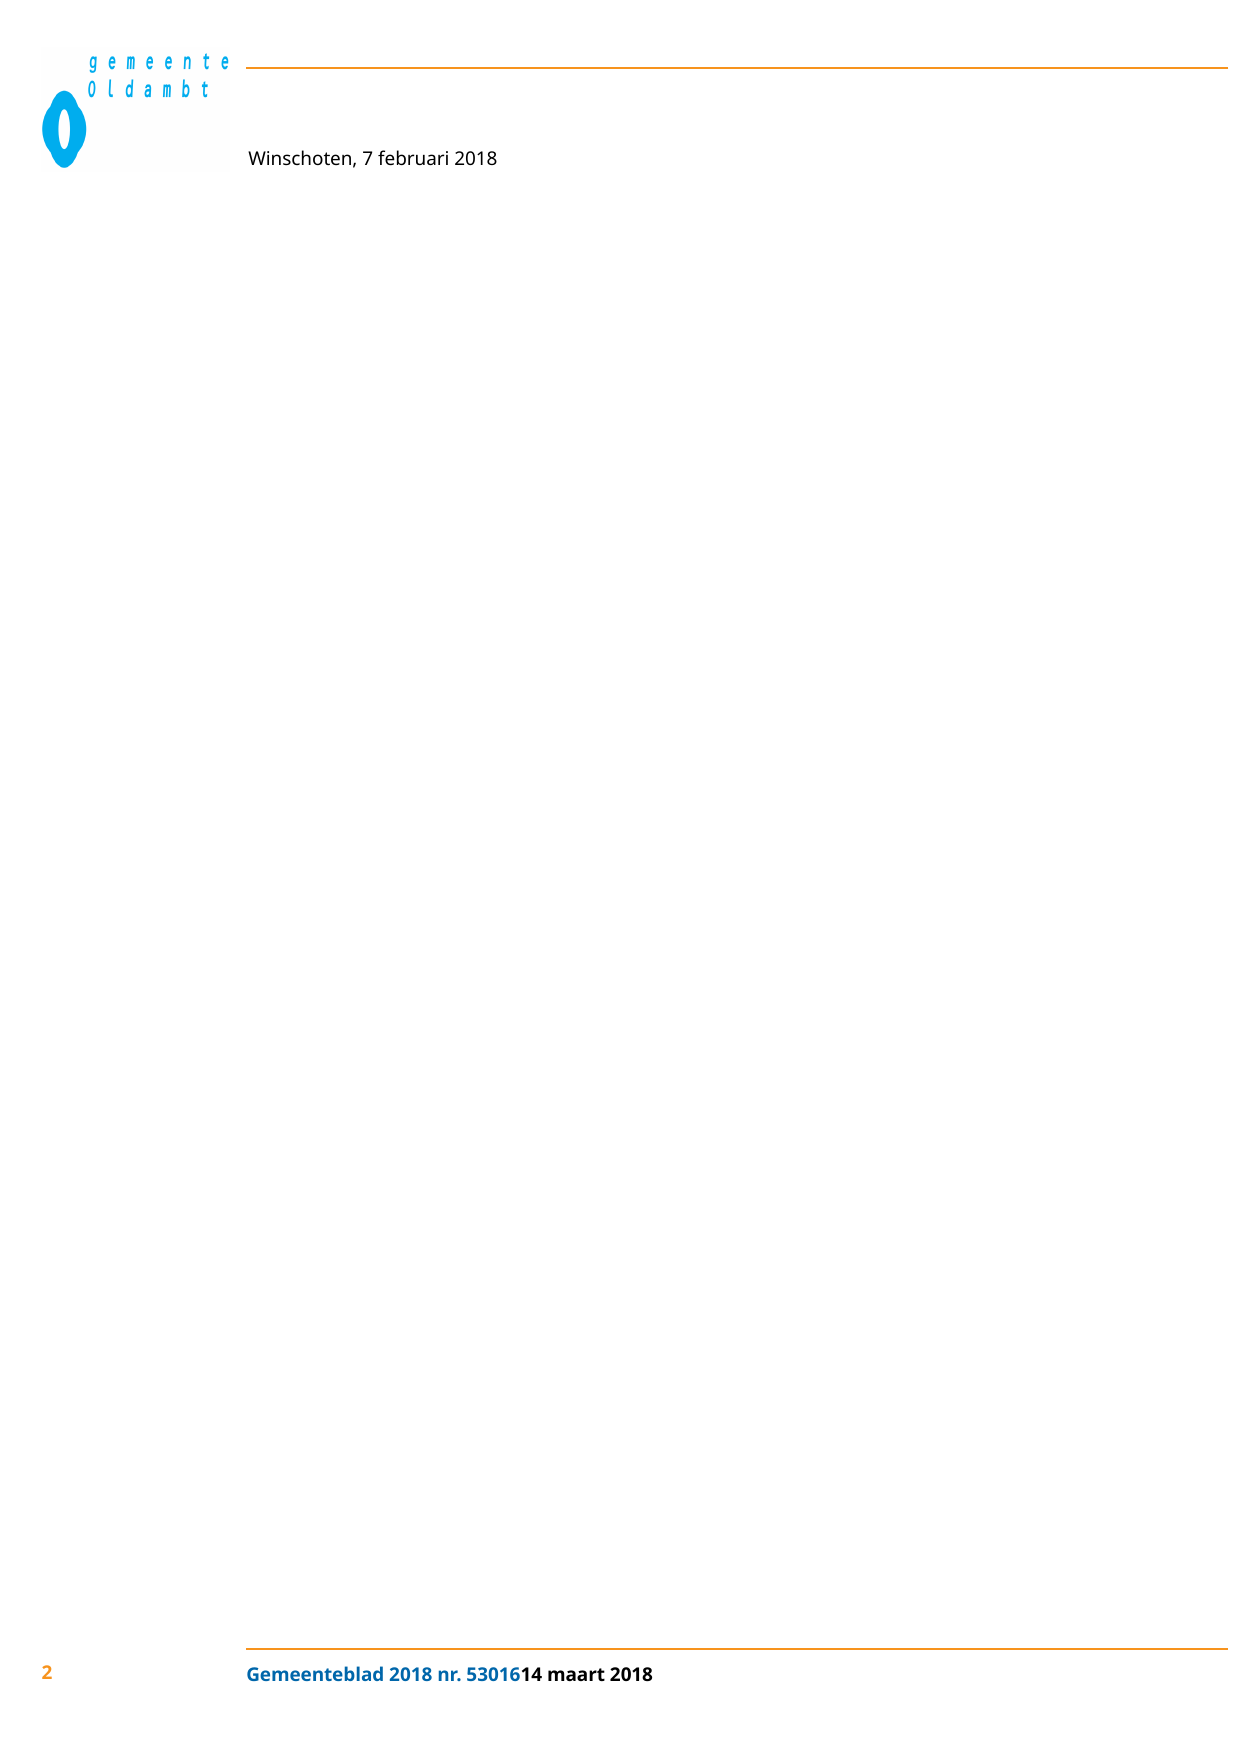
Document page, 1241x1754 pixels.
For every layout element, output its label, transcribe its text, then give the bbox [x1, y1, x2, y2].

text Winschoten, 7 februari 2018 [248, 145, 1152, 171]
picture [41, 47, 231, 172]
